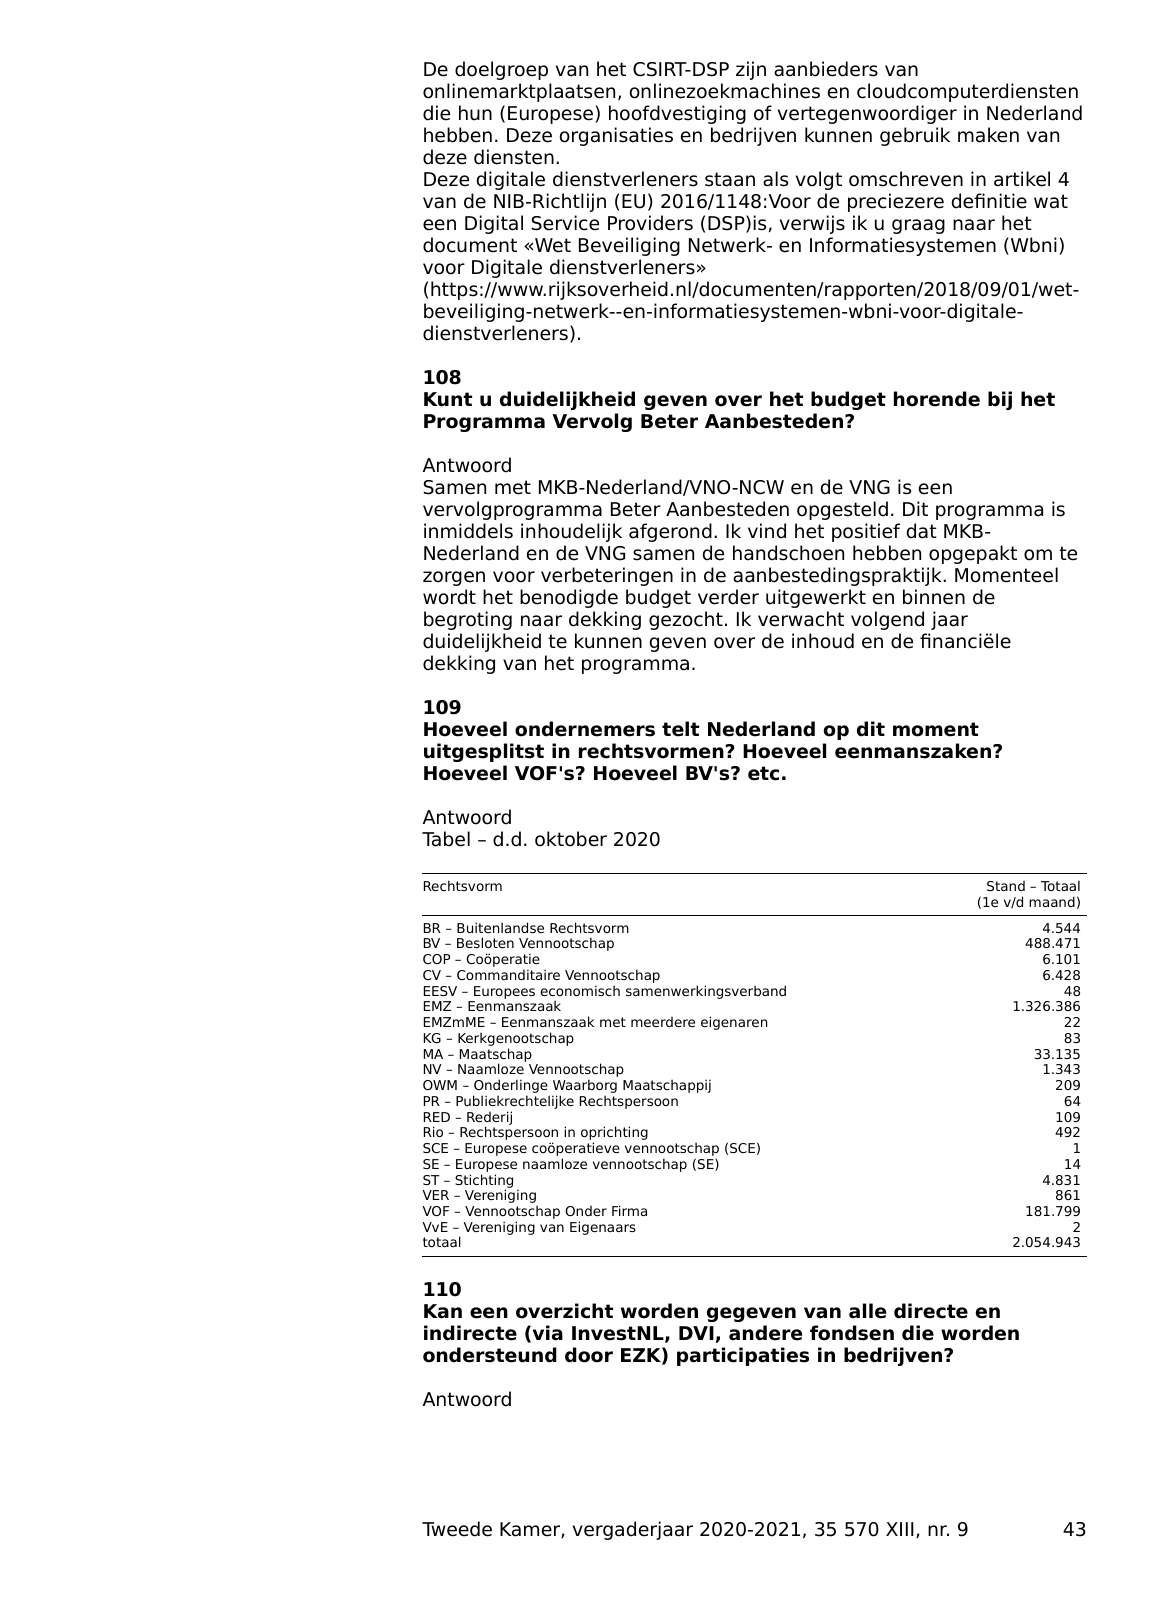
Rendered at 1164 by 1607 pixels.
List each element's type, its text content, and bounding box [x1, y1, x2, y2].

table_cell 22 [954, 1015, 1087, 1031]
table_header Rechtsvorm [422, 874, 954, 915]
text Hoeveel ondernemers telt Nederland op dit moment uitgesplitst in rechtsvormen? Hoeveel eenmanszaken? Hoeveel VOF's? Hoeveel BV's? etc. [422, 719, 1087, 785]
text Kan een overzicht worden gegeven van alle directe en indirecte (via InvestNL, DVI, andere fondsen die worden ondersteund door EZK) participaties in bedrijven? [422, 1301, 1087, 1367]
table_cell 6.101 [954, 952, 1087, 968]
table_cell VER – Vereniging [422, 1188, 954, 1204]
table_cell EESV – Europees economisch samenwerkingsverband [422, 984, 954, 999]
text Samen met MKB-Nederland/VNO-NCW en de VNG is een vervolgprogramma Beter Aanbesteden opgesteld. Dit programma is inmiddels inhoudelijk afgerond. Ik vind het positief dat MKB-Nederland en de VNG samen de handschoen hebben opgepakt om te zorgen voor verbeteringen in de aanbestedingspraktijk. Momenteel wordt het benodigde budget verder uitgewerkt en binnen de begroting naar dekking gezocht. Ik verwacht volgend jaar duidelijkheid te kunnen geven over de inhoud en de financiële dekking van het programma. [422, 477, 1087, 675]
table_cell NV – Naamloze Vennootschap [422, 1062, 954, 1078]
table_cell 488.471 [954, 936, 1087, 952]
table_cell 33.135 [954, 1046, 1087, 1062]
table_cell totaal [422, 1235, 954, 1256]
table_cell VOF – Vennootschap Onder Firma [422, 1204, 954, 1219]
table_cell BV – Besloten Vennootschap [422, 936, 954, 952]
table_cell CV – Commanditaire Vennootschap [422, 968, 954, 983]
table_cell Rio – Rechtspersoon in oprichting [422, 1125, 954, 1141]
table_cell 109 [954, 1109, 1087, 1125]
table_cell 4.831 [954, 1172, 1087, 1188]
table_cell 2 [954, 1220, 1087, 1235]
text Tabel – d.d. oktober 2020 [422, 829, 1087, 851]
table_cell EMZ – Eenmanszaak [422, 999, 954, 1015]
table_cell BR – Buitenlandse Rechtsvorm [422, 916, 954, 936]
table_cell 2.054.943 [954, 1235, 1087, 1256]
text Antwoord [422, 1389, 1087, 1411]
table_cell 6.428 [954, 968, 1087, 983]
table_cell 64 [954, 1094, 1087, 1109]
table_cell 1.343 [954, 1062, 1087, 1078]
table_cell VvE – Vereniging van Eigenaars [422, 1220, 954, 1235]
table_cell SE – Europese naamloze vennootschap (SE) [422, 1157, 954, 1172]
text De doelgroep van het CSIRT-DSP zijn aanbieders van onlinemarktplaatsen, onlinezoekmachines en cloudcomputerdiensten die hun (Europese) hoofdvestiging of vertegenwoordiger in Nederland hebben. Deze organisaties en bedrijven kunnen gebruik maken van deze diensten. [422, 59, 1087, 169]
text Deze digitale dienstverleners staan als volgt omschreven in artikel 4 van de NIB-Richtlijn (EU) 2016/1148:Voor de preciezere definitie wat een Digital Service Providers (DSP)is, verwijs ik u graag naar het document «Wet Beveiliging Netwerk- en Informatiesystemen (Wbni) voor Digitale dienstverleners» (https://www.rijksoverheid.nl/documenten/rapporten/2018/09/01/wet-beveiliging-netwerk--en-informatiesystemen-wbni-voor-digitale-dienstverleners). [422, 169, 1087, 345]
table_cell MA – Maatschap [422, 1046, 954, 1062]
table_cell 209 [954, 1078, 1087, 1094]
table_header Stand – Totaal (1e v/d maand) [954, 874, 1087, 915]
table_cell 14 [954, 1157, 1087, 1172]
table_cell 181.799 [954, 1204, 1087, 1219]
table_cell 861 [954, 1188, 1087, 1204]
text 110 [422, 1279, 1087, 1301]
text 108 [422, 367, 1087, 389]
table_cell COP – Coöperatie [422, 952, 954, 968]
table_cell KG – Kerkgenootschap [422, 1031, 954, 1046]
table_cell 48 [954, 984, 1087, 999]
table_cell 492 [954, 1125, 1087, 1141]
text Antwoord [422, 455, 1087, 477]
table_cell 1.326.386 [954, 999, 1087, 1015]
table_cell EMZmME – Eenmanszaak met meerdere eigenaren [422, 1015, 954, 1031]
table_cell 83 [954, 1031, 1087, 1046]
table_cell 1 [954, 1141, 1087, 1157]
text Antwoord [422, 807, 1087, 829]
table_cell ST – Stichting [422, 1172, 954, 1188]
table_cell OWM – Onderlinge Waarborg Maatschappij [422, 1078, 954, 1094]
table_cell RED – Rederij [422, 1109, 954, 1125]
text Kunt u duidelijkheid geven over het budget horende bij het Programma Vervolg Beter Aanbesteden? [422, 389, 1087, 433]
table_cell 4.544 [954, 916, 1087, 936]
table_cell SCE – Europese coöperatieve vennootschap (SCE) [422, 1141, 954, 1157]
table_cell PR – Publiekrechtelijke Rechtspersoon [422, 1094, 954, 1109]
text 109 [422, 697, 1087, 719]
